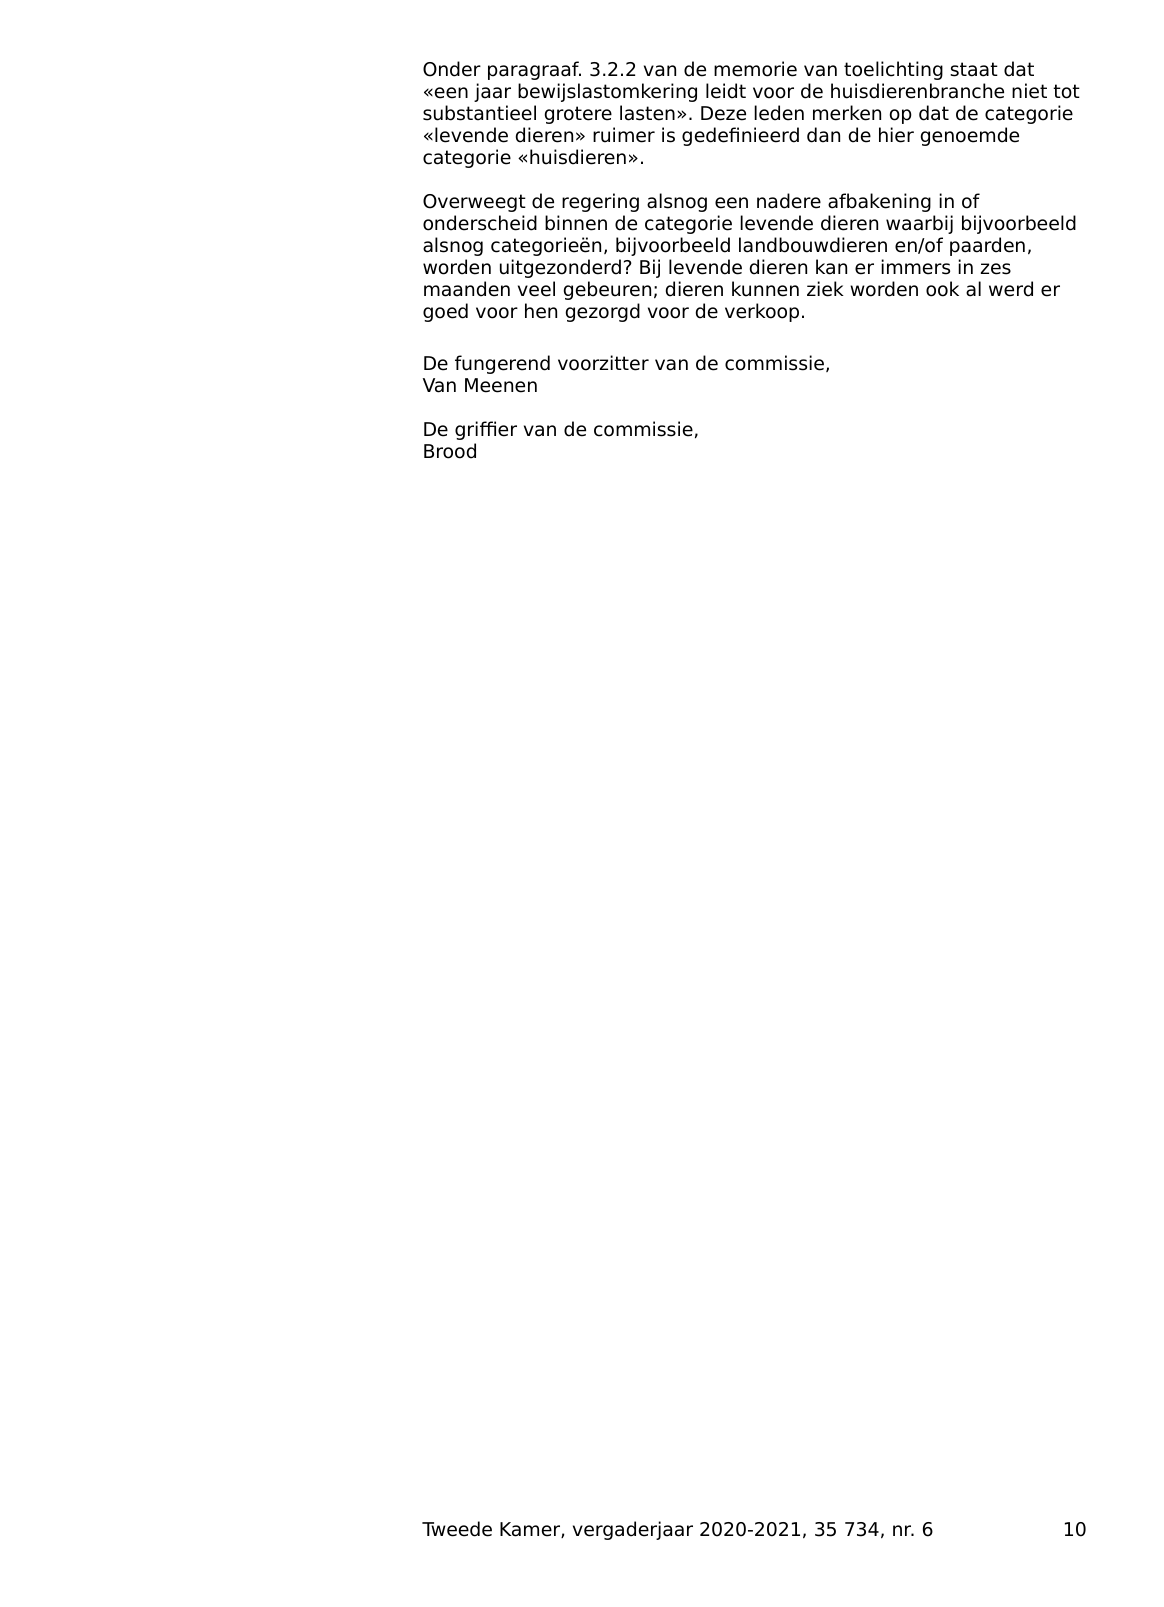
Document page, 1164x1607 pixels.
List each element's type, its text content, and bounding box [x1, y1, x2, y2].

text Overweegt de regering alsnog een nadere afbakening in of onderscheid binnen de categorie levende dieren waarbij bijvoorbeeld alsnog categorieën, bijvoorbeeld landbouwdieren en/of paarden, worden uitgezonderd? Bij levende dieren kan er immers in zes maanden veel gebeuren; dieren kunnen ziek worden ook al werd er goed voor hen gezorgd voor de verkoop. [422, 191, 1087, 323]
text Onder paragraaf. 3.2.2 van de memorie van toelichting staat dat «een jaar bewijslastomkering leidt voor de huisdierenbranche niet tot substantieel grotere lasten». Deze leden merken op dat de categorie «levende dieren» ruimer is gedefinieerd dan de hier genoemde categorie «huisdieren». [422, 59, 1087, 169]
text De griffier van de commissie, Brood [422, 419, 1087, 463]
text De fungerend voorzitter van de commissie, Van Meenen [422, 353, 1087, 397]
